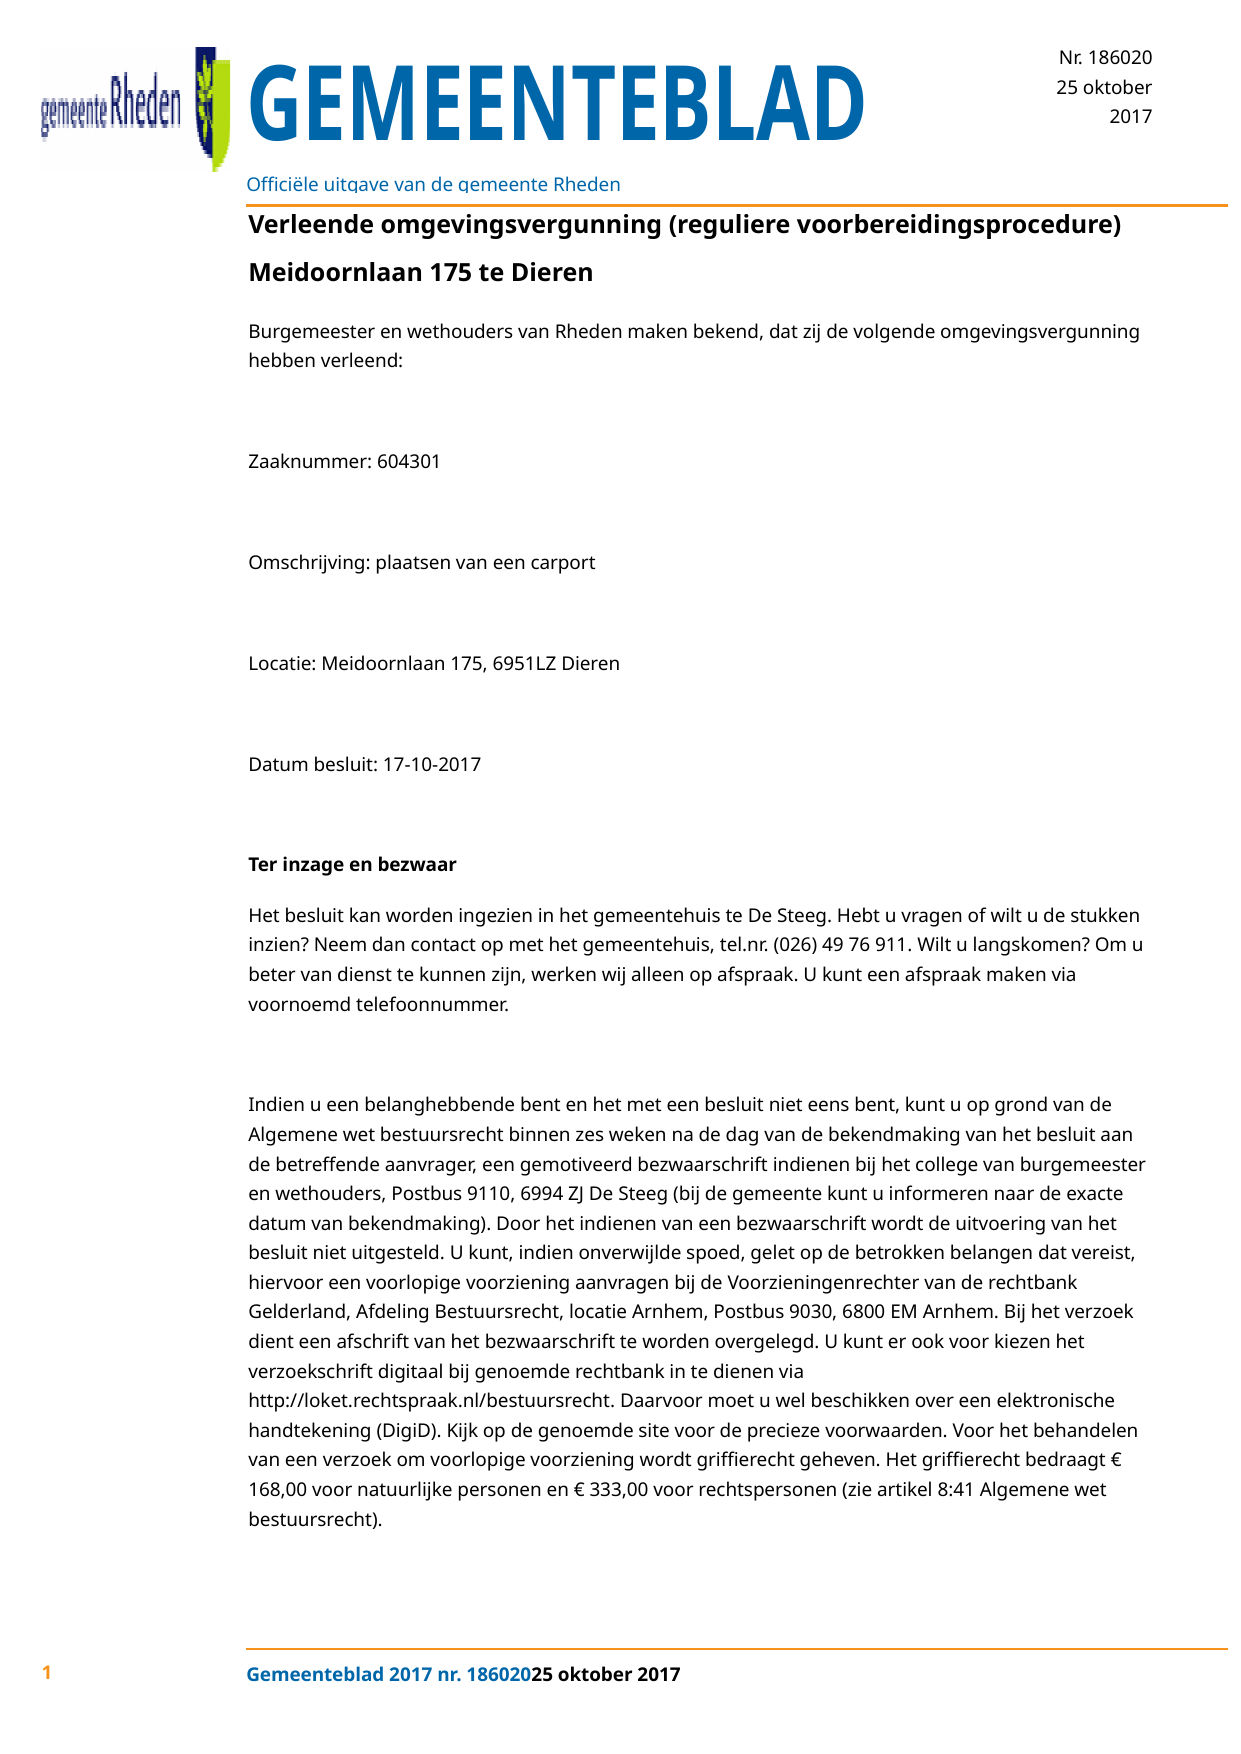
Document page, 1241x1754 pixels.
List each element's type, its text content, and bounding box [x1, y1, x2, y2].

text Burgemeester en wethouders van Rheden maken bekend, dat zij de volgende omgevingsvergunning hebben verleend: [248, 318, 1152, 373]
text Zaaknummer: 604301 [248, 448, 1152, 474]
picture [41, 47, 231, 172]
text Omschrijving: plaatsen van een carport [248, 549, 1152, 575]
text Ter inzage en bezwaar [248, 852, 1152, 877]
text Locatie: Meidoornlaan 175, 6951LZ Dieren [248, 650, 1152, 676]
text Verleende omgevingsvergunning (reguliere voorbereidingsprocedure) Meidoornlaan 175 te Dieren [248, 207, 1152, 288]
text Het besluit kan worden ingezien in het gemeentehuis te De Steeg. Hebt u vragen of wilt u de stukken inzien? Neem dan contact op met het gemeentehuis, tel.nr. (026) 49 76 911. Wilt u langskomen? Om u beter van dienst te kunnen zijn, werken wij alleen op afspraak. U kunt een afspraak maken via voornoemd telefoonnummer. [248, 902, 1152, 1017]
text Indien u een belanghebbende bent en het met een besluit niet eens bent, kunt u op grond van de Algemene wet bestuursrecht binnen zes weken na de dag van de bekendmaking van het besluit aan de betreffende aanvrager, een gemotiveerd bezwaarschrift indienen bij het college van burgemeester en wethouders, Postbus 9110, 6994 ZJ De Steeg (bij de gemeente kunt u informeren naar de exacte datum van bekendmaking). Door het indienen van een bezwaarschrift wordt de uitvoering van het besluit niet uitgesteld. U kunt, indien onverwijlde spoed, gelet op de betrokken belangen dat vereist, hiervoor een voorlopige voorziening aanvragen bij de Voorzieningenrechter van de rechtbank Gelderland, Afdeling Bestuursrecht, locatie Arnhem, Postbus 9030, 6800 EM Arnhem. Bij het verzoek dient een afschrift van het bezwaarschrift te worden overgelegd. U kunt er ook voor kiezen het verzoekschrift digitaal bij genoemde rechtbank in te dienen via http://loket.rechtspraak.nl/bestuursrecht. Daarvoor moet u wel beschikken over een elektronische handtekening (DigiD). Kijk op de genoemde site voor de precieze voorwaarden. Voor het behandelen van een verzoek om voorlopige voorziening wordt griffierecht geheven. Het griffierecht bedraagt € 168,00 voor natuurlijke personen en € 333,00 voor rechtspersonen (zie artikel 8:41 Algemene wet bestuursrecht). [248, 1092, 1152, 1532]
text Datum besluit: 17-10-2017 [248, 751, 1152, 777]
